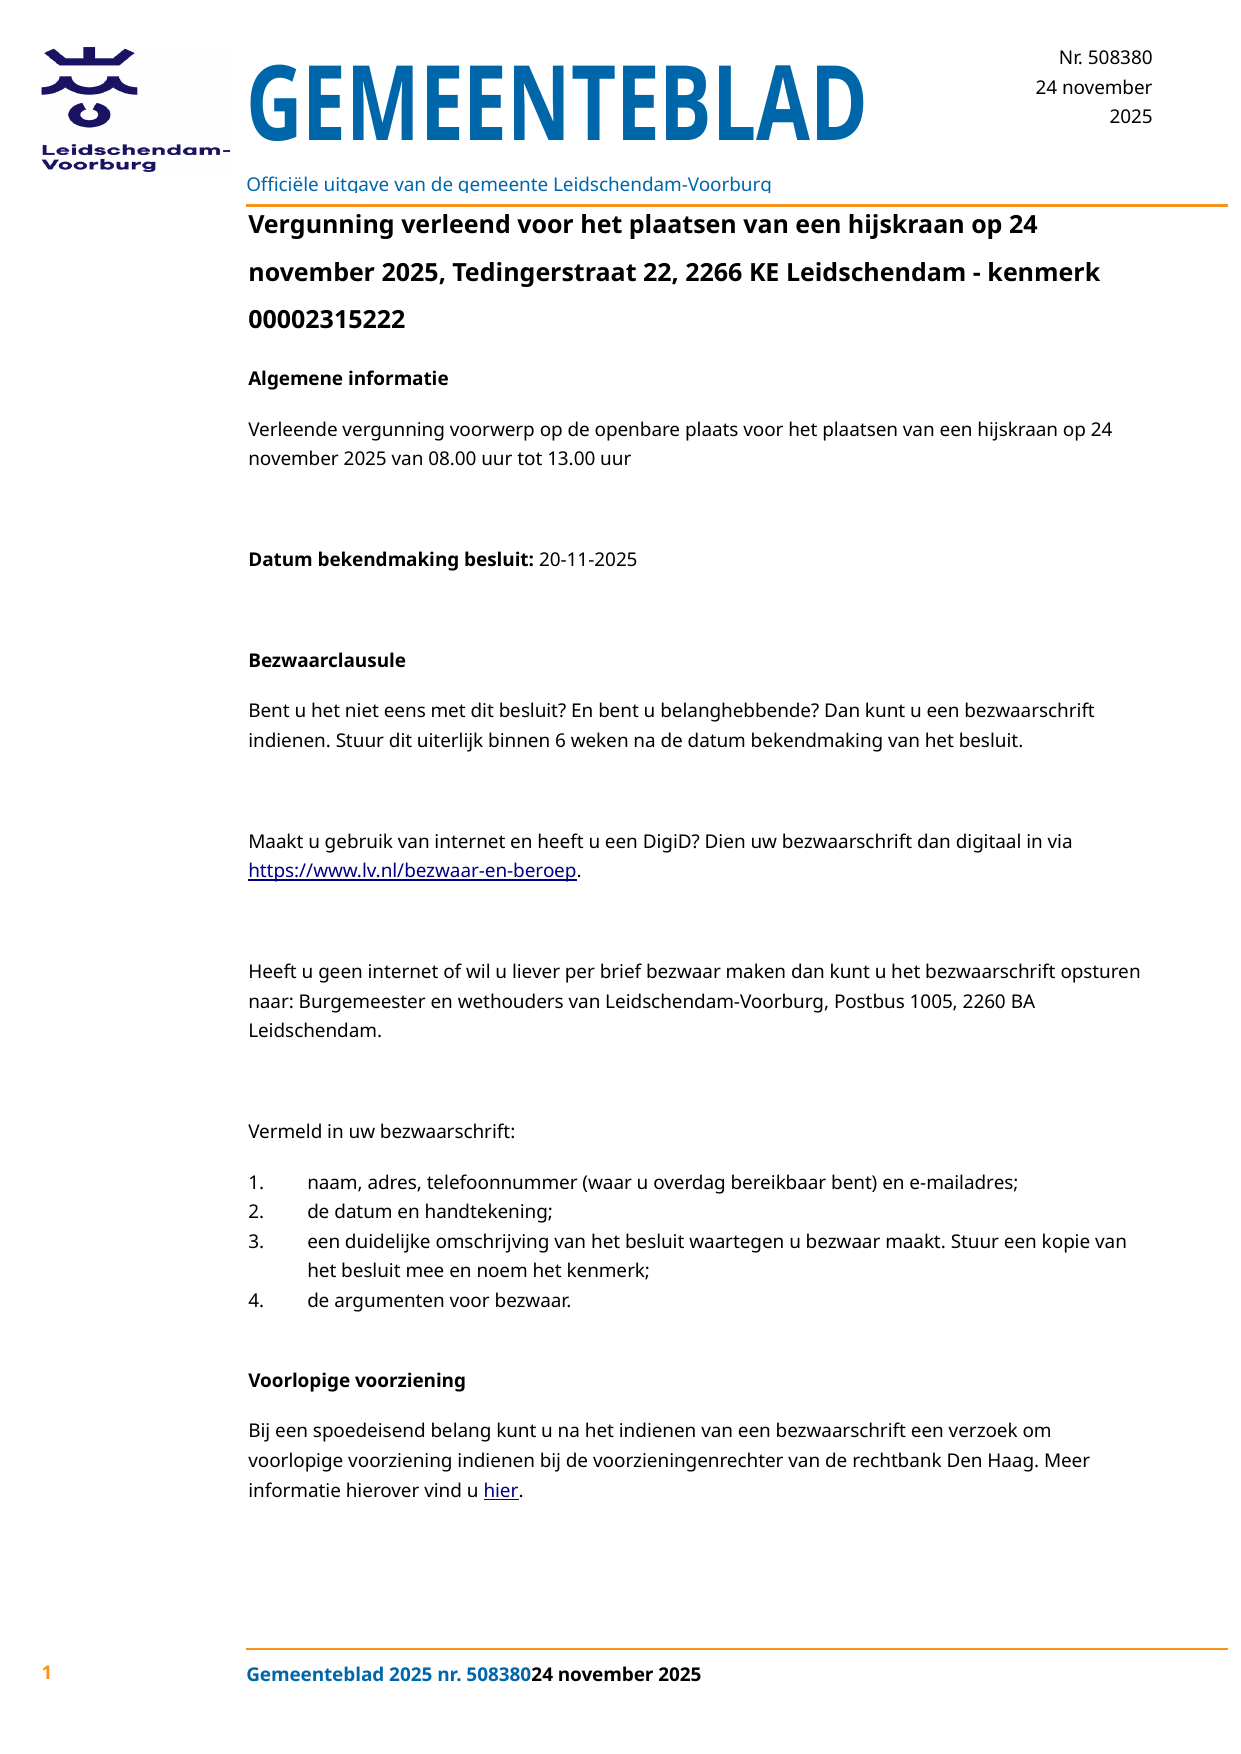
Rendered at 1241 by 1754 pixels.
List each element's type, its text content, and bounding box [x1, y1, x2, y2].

text Verleende vergunning voorwerp op de openbare plaats voor het plaatsen van een hijskraan op 24 november 2025 van 08.00 uur tot 13.00 uur [248, 416, 1152, 471]
text Bezwaarclausule [248, 647, 1152, 673]
text Datum bekendmaking besluit: 20-11-2025 [248, 546, 1152, 572]
text Voorlopige voorziening [248, 1367, 1152, 1393]
text Algemene informatie [248, 366, 1152, 391]
text Vergunning verleend voor het plaatsen van een hijskraan op 24 november 2025, Tedingerstraat 22, 2266 KE Leidschendam - kenmerk 00002315222 [248, 207, 1152, 336]
list naam, adres, telefoonnummer (waar u overdag bereikbaar bent) en e-mailadres; [248, 1169, 1152, 1194]
text Bij een spoedeisend belang kunt u na het indienen van een bezwaarschrift een verzoek om voorlopige voorziening indienen bij de voorzieningenrechter van de rechtbank Den Haag. Meer informatie hierover vind u hier. [248, 1418, 1152, 1502]
list de datum en handtekening; [248, 1198, 1152, 1224]
text Bent u het niet eens met dit besluit? En bent u belanghebbende? Dan kunt u een bezwaarschrift indienen. Stuur dit uiterlijk binnen 6 weken na de datum bekendmaking van het besluit. [248, 698, 1152, 753]
text Maakt u gebruik van internet en heeft u een DigiD? Dien uw bezwaarschrift dan digitaal in via https://www.lv.nl/bezwaar-en-beroep. [248, 828, 1152, 883]
text Heeft u geen internet of wil u liever per brief bezwaar maken dan kunt u het bezwaarschrift opsturen naar: Burgemeester en wethouders van Leidschendam-Voorburg, Postbus 1005, 2260 BA Leidschendam. [248, 958, 1152, 1043]
list de argumenten voor bezwaar. [248, 1287, 1152, 1313]
picture [41, 47, 231, 172]
text Vermeld in uw bezwaarschrift: [248, 1118, 1152, 1144]
list een duidelijke omschrijving van het besluit waartegen u bezwaar maakt. Stuur een kopie van het besluit mee en noem het kenmerk; [248, 1228, 1152, 1283]
